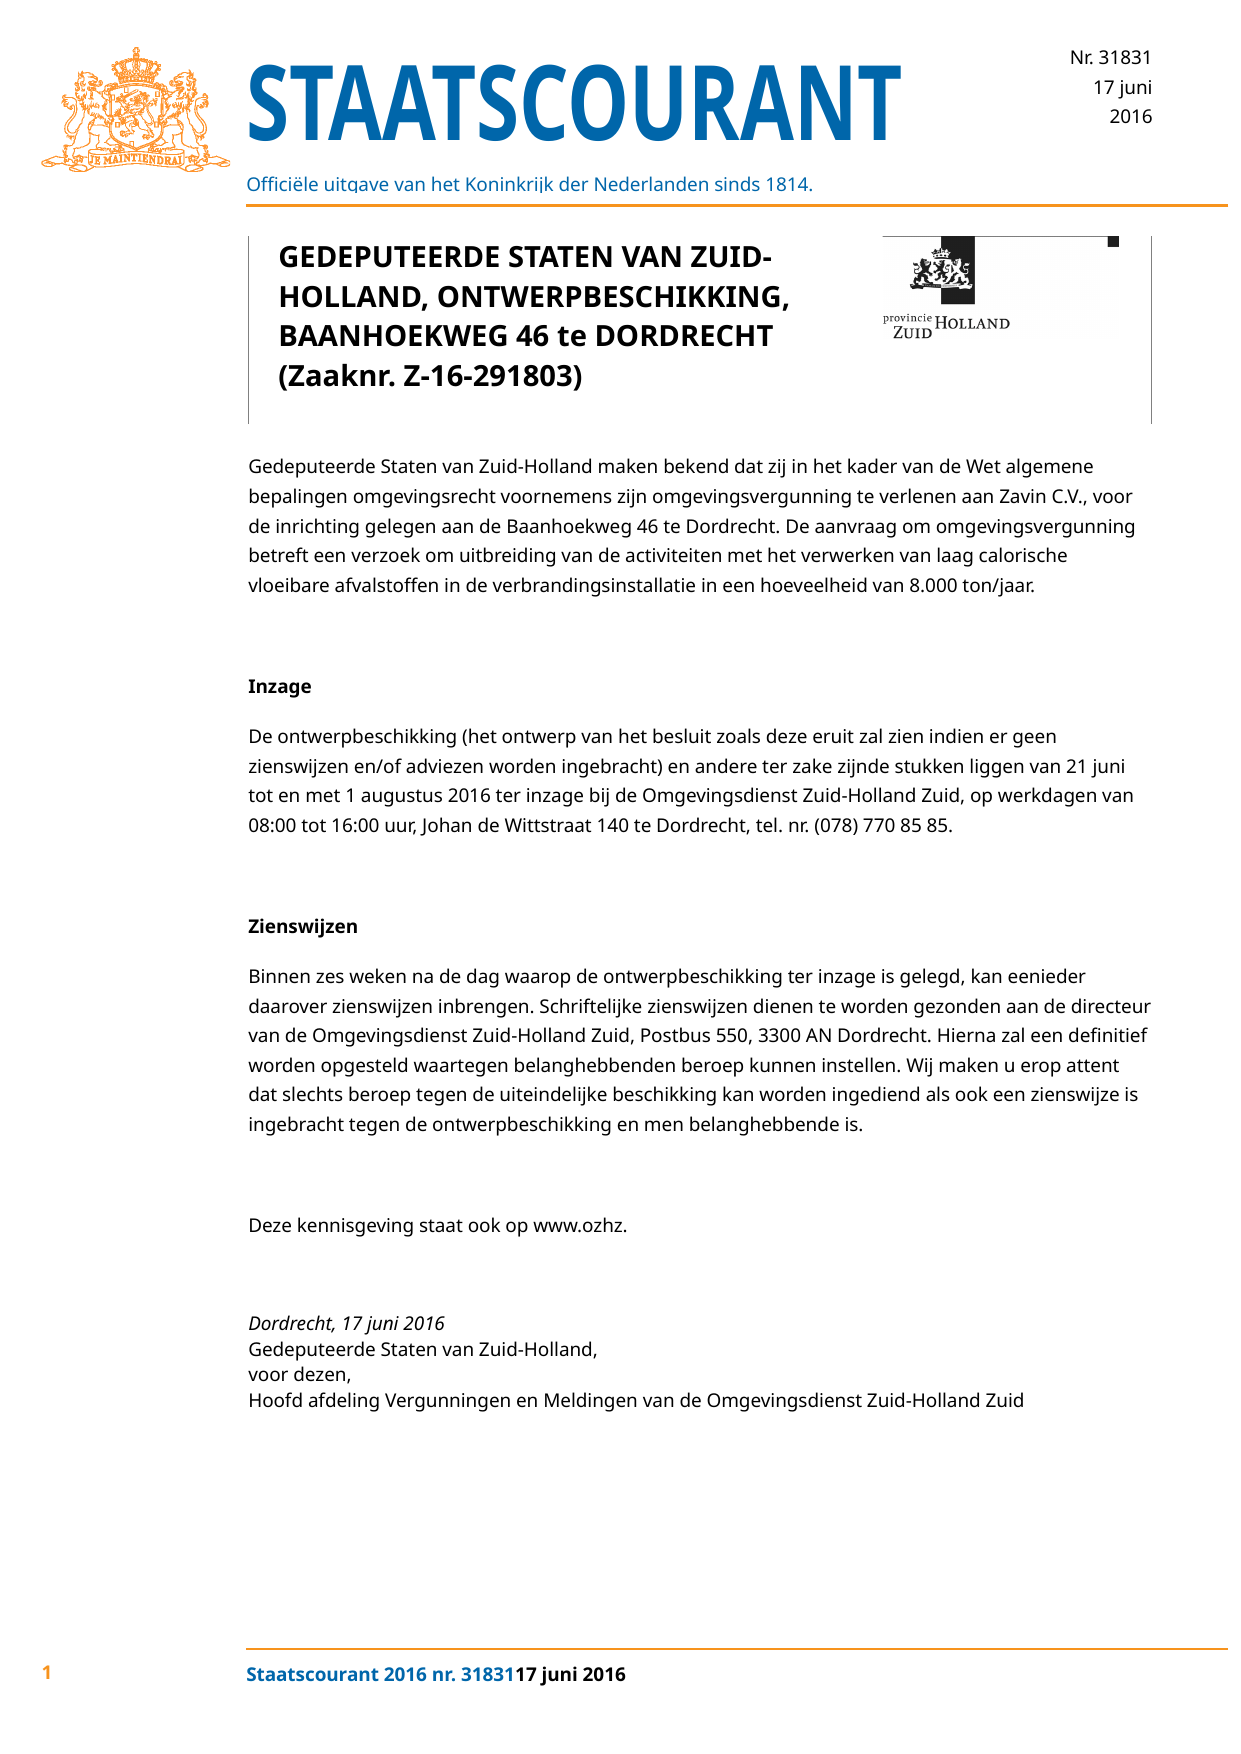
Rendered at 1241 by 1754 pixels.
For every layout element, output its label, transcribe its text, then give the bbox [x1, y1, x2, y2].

text voor dezen, [248, 1362, 1152, 1387]
picture [882, 236, 1119, 339]
table_header [850, 236, 1151, 424]
picture [41, 47, 231, 172]
text Zienswijzen [248, 913, 1152, 938]
text Inzage [248, 673, 1152, 698]
text Binnen zes weken na de dag waarop de ontwerpbeschikking ter inzage is gelegd, kan eenieder daarover zienswijzen inbrengen. Schriftelijke zienswijzen dienen te worden gezonden aan de directeur van de Omgevingsdienst Zuid-Holland Zuid, Postbus 550, 3300 AN Dordrecht. Hierna zal een definitief worden opgesteld waartegen belanghebbenden beroep kunnen instellen. Wij maken u erop attent dat slechts beroep tegen de uiteindelijke beschikking kan worden ingediend als ook een zienswijze is ingebracht tegen de ontwerpbeschikking en men belanghebbende is. [248, 963, 1152, 1137]
text Gedeputeerde Staten van Zuid-Holland, [248, 1336, 1152, 1362]
table_header GEDEPUTEERDE STATEN VAN ZUID-HOLLAND, ONTWERPBESCHIKKING, BAANHOEKWEG 46 te DORDRECHT (Zaaknr. Z-16-291803) [249, 236, 850, 424]
text Deze kennisgeving staat ook op www.ozhz. [248, 1212, 1152, 1238]
text De ontwerpbeschikking (het ontwerp van het besluit zoals deze eruit zal zien indien er geen zienswijzen en/of adviezen worden ingebracht) en andere ter zake zijnde stukken liggen van 21 juni tot en met 1 augustus 2016 ter inzage bij de Omgevingsdienst Zuid-Holland Zuid, op werkdagen van 08:00 tot 16:00 uur, Johan de Wittstraat 140 te Dordrecht, tel. nr. (078) 770 85 85. [248, 723, 1152, 838]
text Hoofd afdeling Vergunningen en Meldingen van de Omgevingsdienst Zuid-Holland Zuid [248, 1387, 1152, 1413]
text Gedeputeerde Staten van Zuid-Holland maken bekend dat zij in het kader van de Wet algemene bepalingen omgevingsrecht voornemens zijn omgevingsvergunning te verlenen aan Zavin C.V., voor de inrichting gelegen aan de Baanhoekweg 46 te Dordrecht. De aanvraag om omgevingsvergunning betreft een verzoek om uitbreiding van de activiteiten met het verwerken van laag calorische vloeibare afvalstoffen in de verbrandingsinstallatie in een hoeveelheid van 8.000 ton/jaar. [248, 454, 1152, 598]
text Dordrecht, 17 juni 2016 [248, 1310, 1152, 1336]
